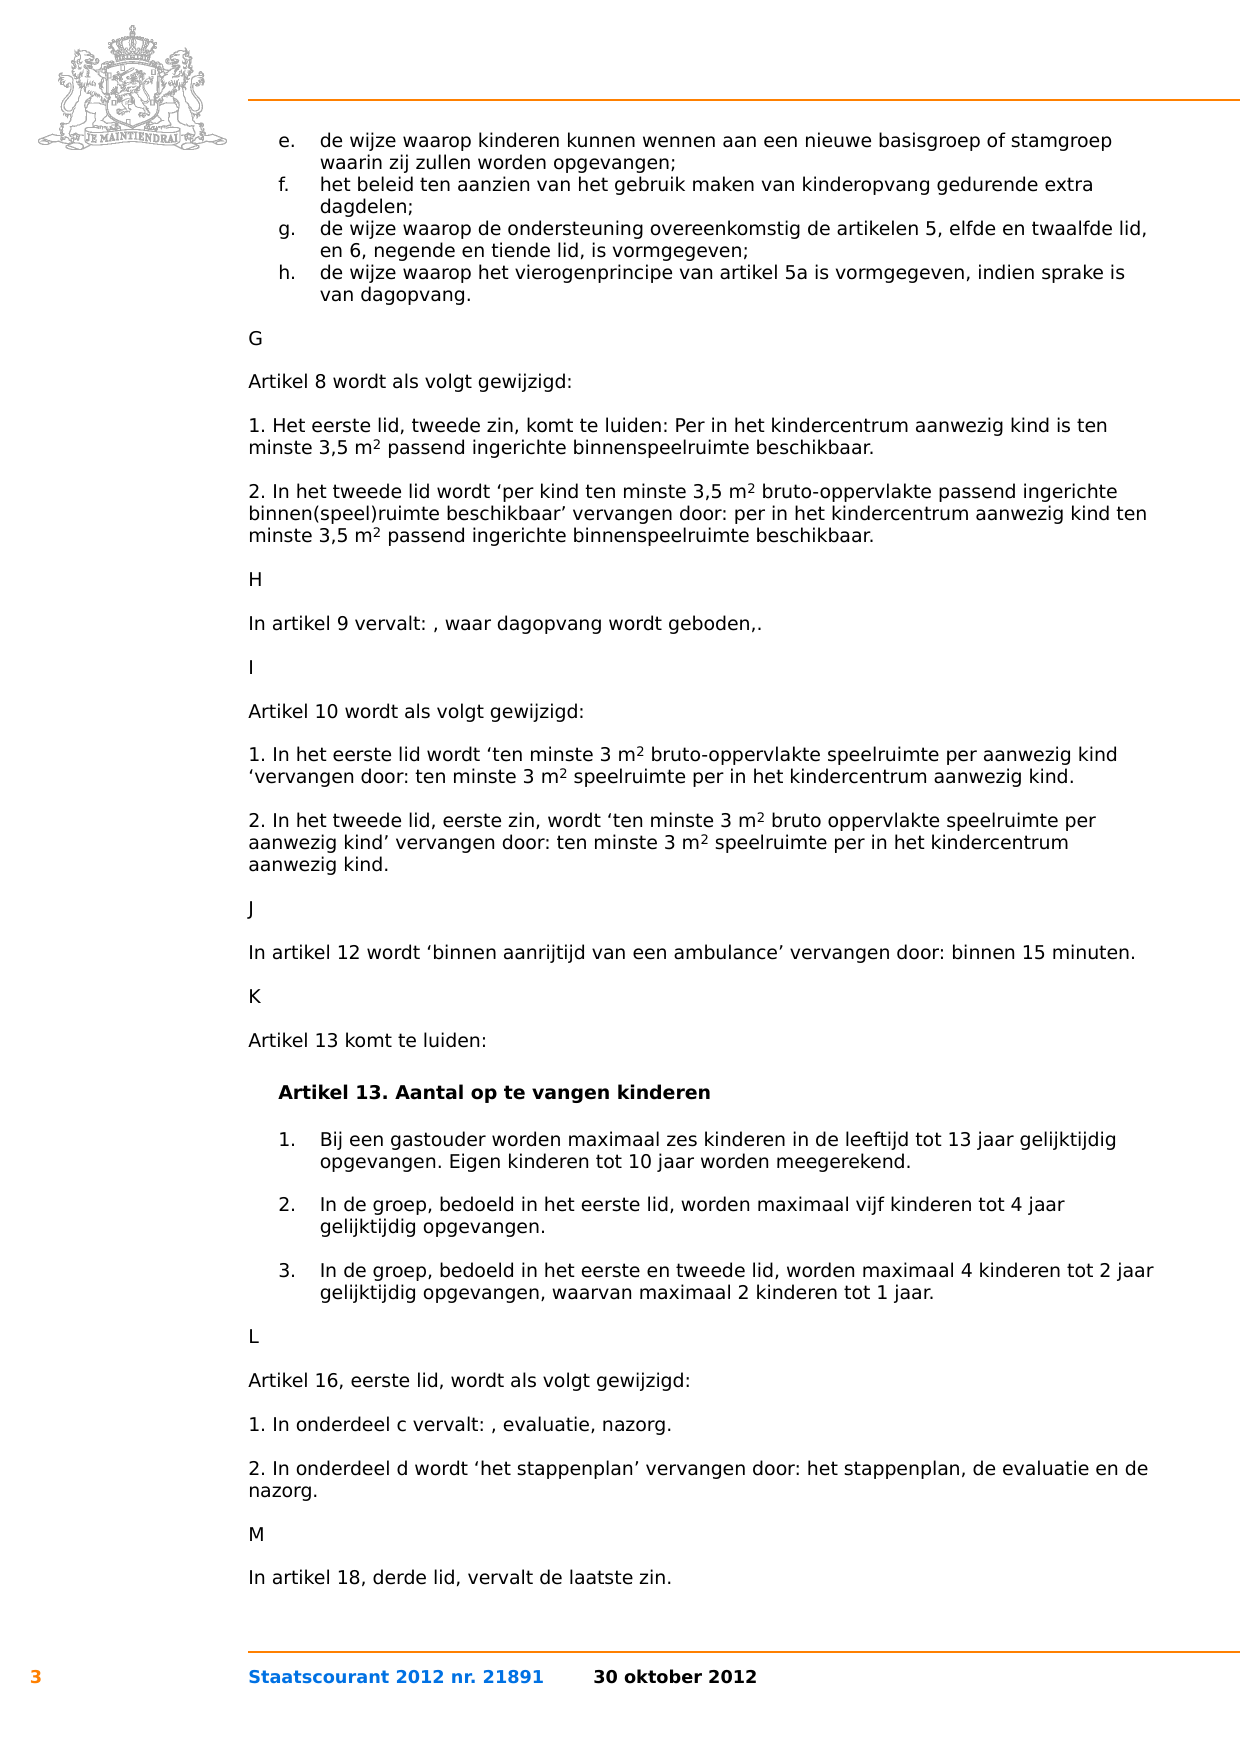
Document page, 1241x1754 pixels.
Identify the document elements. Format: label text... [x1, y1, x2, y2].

text I [248, 657, 1163, 679]
text 1. In het eerste lid wordt ‘ten minste 3 m2 bruto-oppervlakte speelruimte per aanwezig kind ‘vervangen door: ten minste 3 m2 speelruimte per in het kindercentrum aanwezig kind. [248, 744, 1163, 788]
text M [248, 1523, 1163, 1545]
text G [248, 328, 1163, 349]
text Artikel 10 wordt als volgt gewijzigd: [248, 701, 1163, 722]
text Artikel 13 komt te luiden: [248, 1029, 1163, 1052]
text In artikel 9 vervalt: , waar dagopvang wordt geboden,. [248, 613, 1163, 635]
text 1. In onderdeel c vervalt: , evaluatie, nazorg. [248, 1414, 1163, 1436]
text L [248, 1326, 1163, 1348]
text g. de wijze waarop de ondersteuning overeenkomstig de artikelen 5, elfde en twaalfde lid, en 6, negende en tiende lid, is vormgegeven; [278, 218, 1163, 262]
text f. het beleid ten aanzien van het gebruik maken van kinderopvang gedurende extra dagdelen; [278, 174, 1163, 218]
text 1. Bij een gastouder worden maximaal zes kinderen in de leeftijd tot 13 jaar gelijktijdig opgevangen. Eigen kinderen tot 10 jaar worden meegerekend. [278, 1128, 1163, 1172]
text 3. In de groep, bedoeld in het eerste en tweede lid, worden maximaal 4 kinderen tot 2 jaar gelijktijdig opgevangen, waarvan maximaal 2 kinderen tot 1 jaar. [278, 1260, 1163, 1304]
text 2. In onderdeel d wordt ‘het stappenplan’ vervangen door: het stappenplan, de evaluatie en de nazorg. [248, 1458, 1163, 1502]
text In artikel 18, derde lid, vervalt de laatste zin. [248, 1567, 1163, 1589]
text Artikel 8 wordt als volgt gewijzigd: [248, 371, 1163, 393]
picture [38, 25, 227, 150]
text J [248, 898, 1163, 920]
text 2. In de groep, bedoeld in het eerste lid, worden maximaal vijf kinderen tot 4 jaar gelijktijdig opgevangen. [278, 1194, 1163, 1238]
text H [248, 569, 1163, 591]
text 2. In het tweede lid, eerste zin, wordt ‘ten minste 3 m2 bruto oppervlakte speelruimte per aanwezig kind’ vervangen door: ten minste 3 m2 speelruimte per in het kindercentrum aanwezig kind. [248, 810, 1163, 876]
text 2. In het tweede lid wordt ‘per kind ten minste 3,5 m2 bruto-oppervlakte passend ingerichte binnen(speel)ruimte beschikbaar’ vervangen door: per in het kindercentrum aanwezig kind ten minste 3,5 m2 passend ingerichte binnenspeelruimte beschikbaar. [248, 481, 1163, 547]
text h. de wijze waarop het vierogenprincipe van artikel 5a is vormgegeven, indien sprake is van dagopvang. [278, 262, 1163, 306]
text e. de wijze waarop kinderen kunnen wennen aan een nieuwe basisgroep of stamgroep waarin zij zullen worden opgevangen; [278, 130, 1163, 174]
subtitle Artikel 13. Aantal op te vangen kinderen [278, 1082, 1163, 1103]
text Artikel 16, eerste lid, wordt als volgt gewijzigd: [248, 1370, 1163, 1392]
text In artikel 12 wordt ‘binnen aanrijtijd van een ambulance’ vervangen door: binnen 15 minuten. [248, 942, 1163, 964]
text 1. Het eerste lid, tweede zin, komt te luiden: Per in het kindercentrum aanwezig kind is ten minste 3,5 m2 passend ingerichte binnenspeelruimte beschikbaar. [248, 415, 1163, 459]
text K [248, 986, 1163, 1008]
